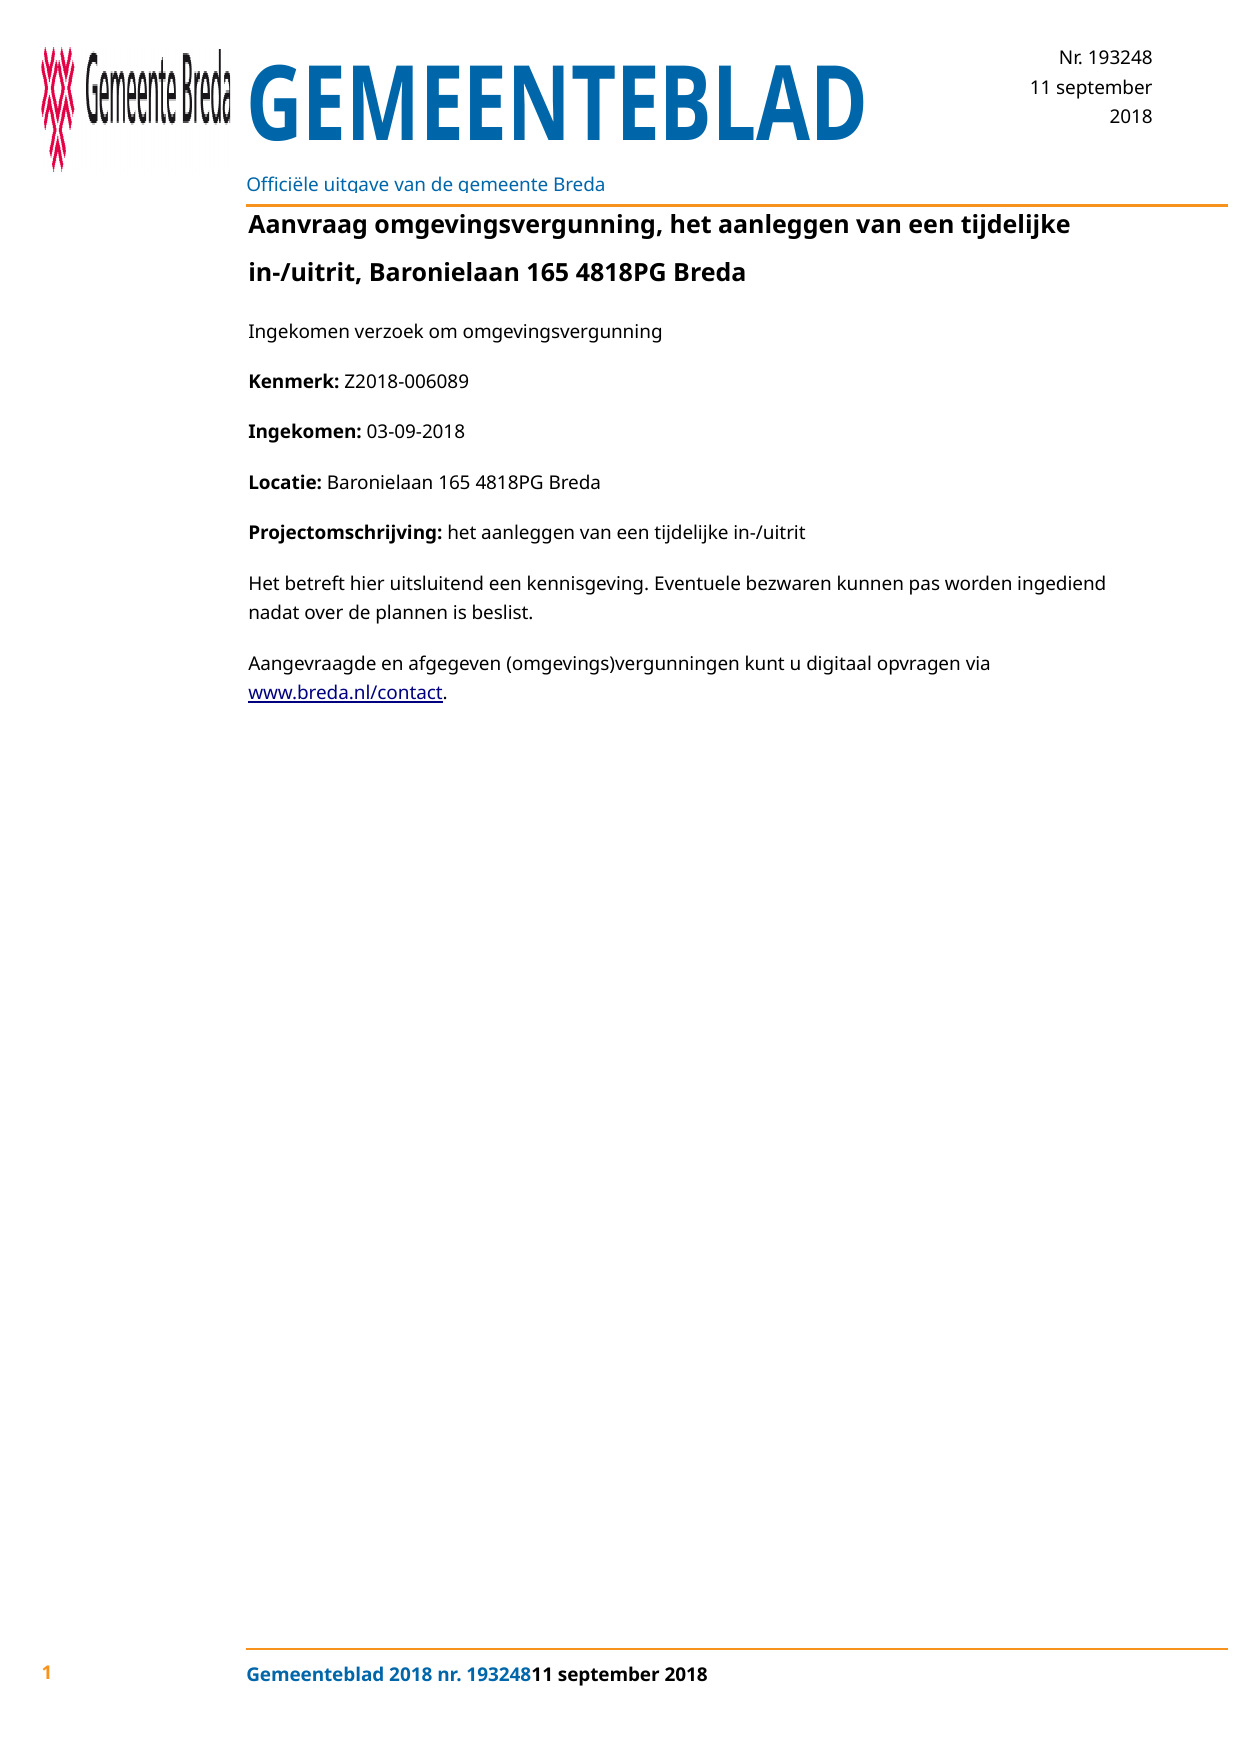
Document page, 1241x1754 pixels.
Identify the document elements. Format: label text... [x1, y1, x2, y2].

text Kenmerk: Z2018-006089 [248, 368, 1152, 394]
text Aanvraag omgevingsvergunning, het aanleggen van een tijdelijke in-/uitrit, Baronielaan 165 4818PG Breda [248, 207, 1152, 288]
text Ingekomen: 03-09-2018 [248, 419, 1152, 444]
text Projectomschrijving: het aanleggen van een tijdelijke in-/uitrit [248, 519, 1152, 545]
text Aangevraagde en afgegeven (omgevings)vergunningen kunt u digitaal opvragen via www.breda.nl/contact. [248, 650, 1152, 705]
picture [41, 47, 231, 172]
text Ingekomen verzoek om omgevingsvergunning [248, 318, 1152, 344]
text Het betreft hier uitsluitend een kennisgeving. Eventuele bezwaren kunnen pas worden ingediend nadat over de plannen is beslist. [248, 570, 1152, 625]
text Locatie: Baronielaan 165 4818PG Breda [248, 469, 1152, 495]
